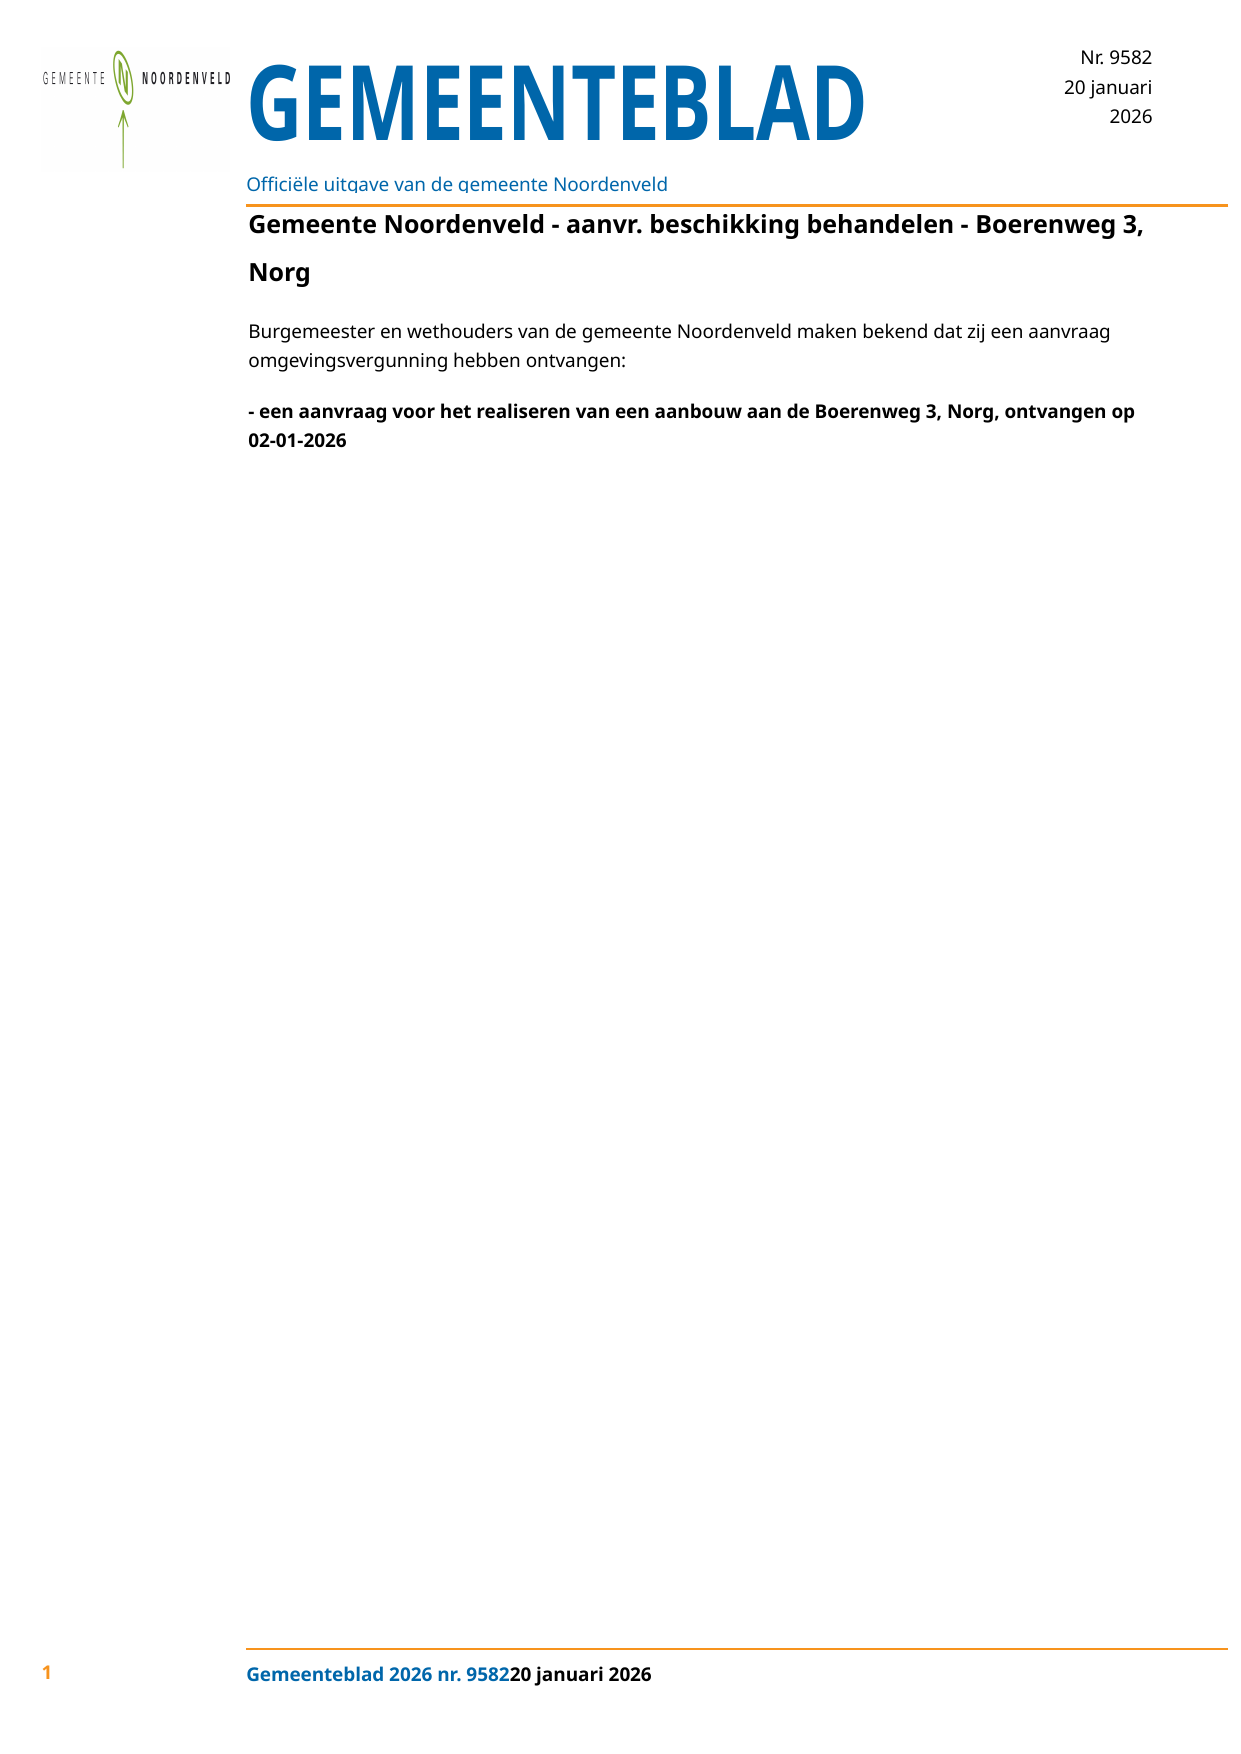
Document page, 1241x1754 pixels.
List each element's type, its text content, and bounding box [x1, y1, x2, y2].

text Burgemeester en wethouders van de gemeente Noordenveld maken bekend dat zij een aanvraag omgevingsvergunning hebben ontvangen: [248, 318, 1152, 373]
picture [41, 47, 231, 172]
text - een aanvraag voor het realiseren van een aanbouw aan de Boerenweg 3, Norg, ontvangen op 02-01-2026 [248, 398, 1152, 453]
text Gemeente Noordenveld - aanvr. beschikking behandelen - Boerenweg 3, Norg [248, 207, 1152, 288]
